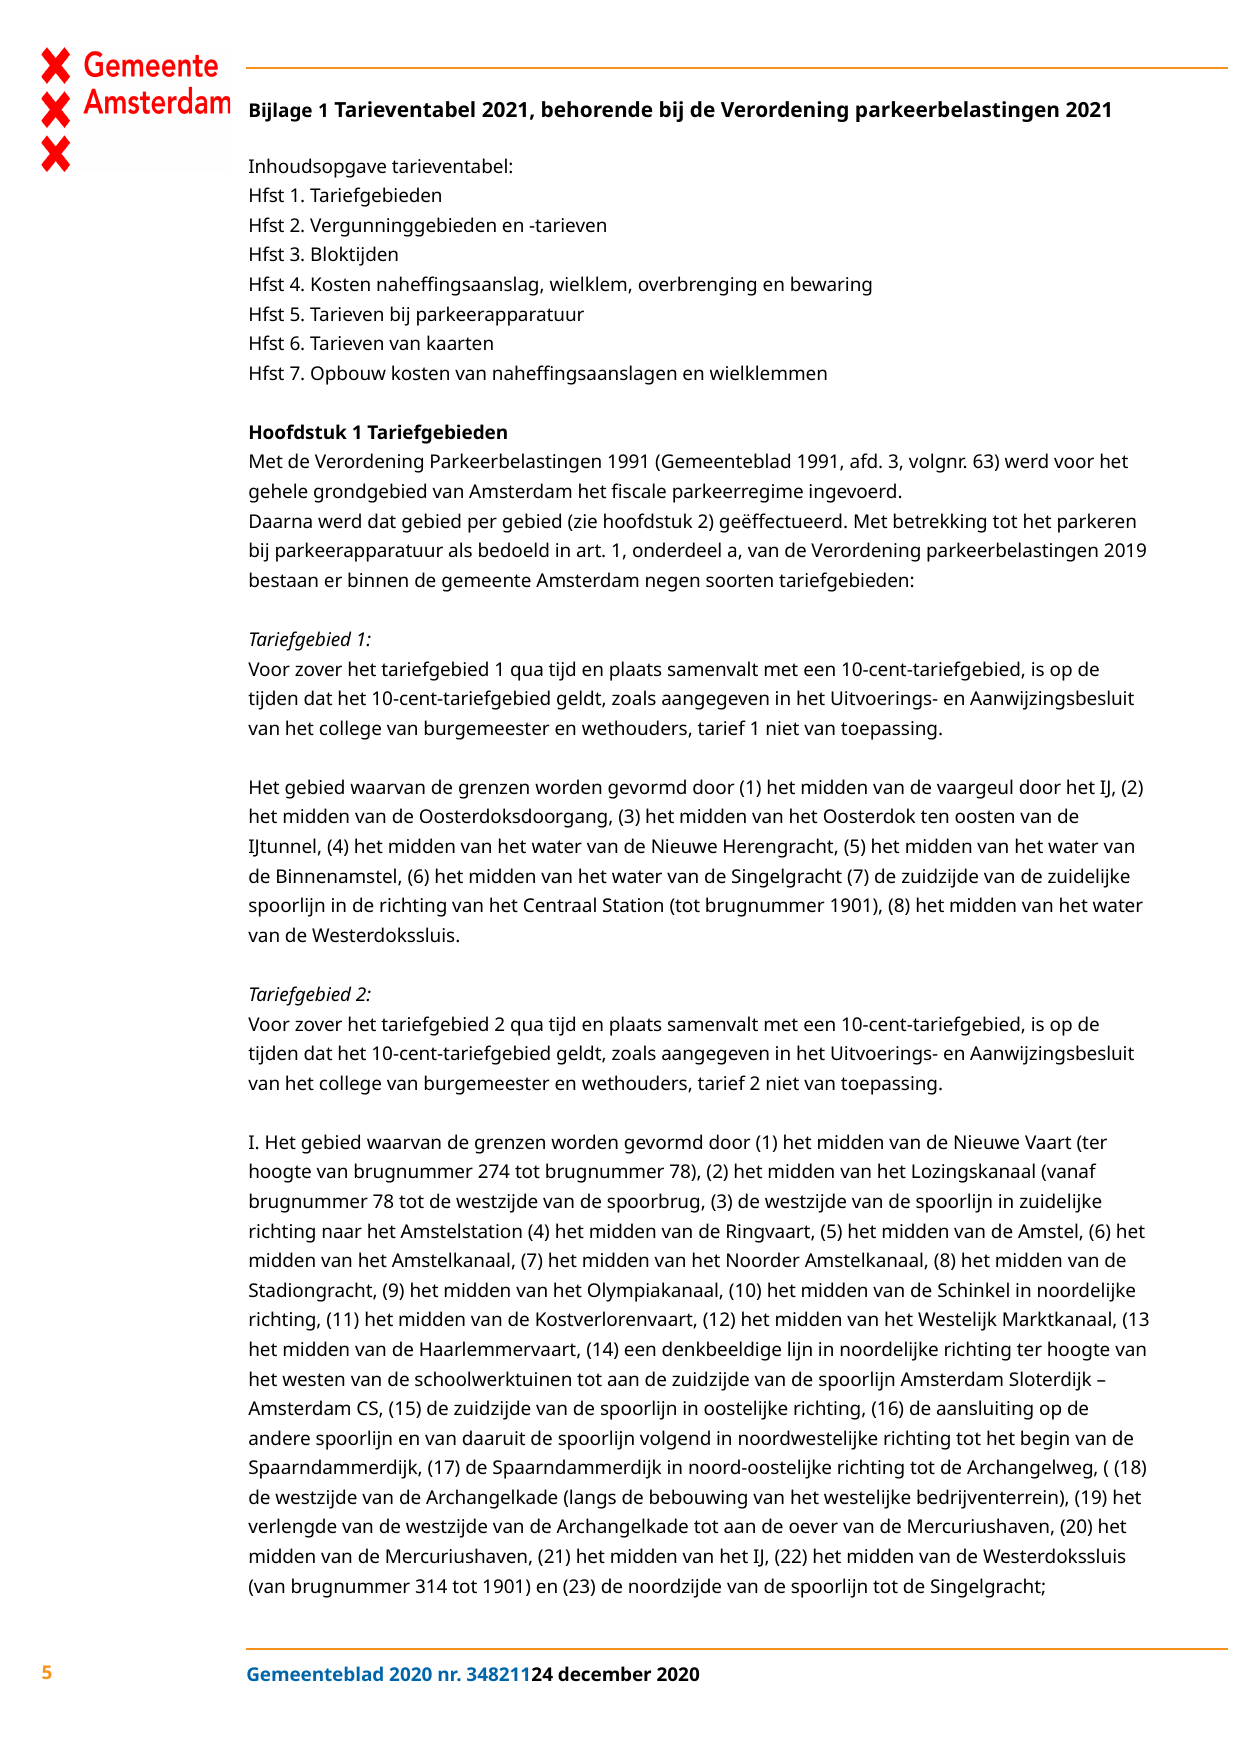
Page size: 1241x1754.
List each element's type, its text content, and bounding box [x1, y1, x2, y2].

text Voor zover het tariefgebied 1 qua tijd en plaats samenvalt met een 10-cent-tariefgebied, is op de tijden dat het 10-cent-tariefgebied geldt, zoals aangegeven in het Uitvoerings- en Aanwijzingsbesluit van het college van burgemeester en wethouders, tarief 1 niet van toepassing. [248, 656, 1152, 741]
text Daarna werd dat gebied per gebied (zie hoofdstuk 2) geëffectueerd. Met betrekking tot het parkeren bij parkeerapparatuur als bedoeld in art. 1, onderdeel a, van de Verordening parkeerbelastingen 2019 bestaan er binnen de gemeente Amsterdam negen soorten tariefgebieden: [248, 508, 1152, 593]
text I. Het gebied waarvan de grenzen worden gevormd door (1) het midden van de Nieuwe Vaart (ter hoogte van brugnummer 274 tot brugnummer 78), (2) het midden van het Lozingskanaal (vanaf brugnummer 78 tot de westzijde van de spoorbrug, (3) de westzijde van de spoorlijn in zuidelijke richting naar het Amstelstation (4) het midden van de Ringvaart, (5) het midden van de Amstel, (6) het midden van het Amstelkanaal, (7) het midden van het Noorder Amstelkanaal, (8) het midden van de Stadiongracht, (9) het midden van het Olympiakanaal, (10) het midden van de Schinkel in noordelijke richting, (11) het midden van de Kostverlorenvaart, (12) het midden van het Westelijk Marktkanaal, (13 het midden van de Haarlemmervaart, (14) een denkbeeldige lijn in noordelijke richting ter hoogte van het westen van de schoolwerktuinen tot aan de zuidzijde van de spoorlijn Amsterdam Sloterdijk – Amsterdam CS, (15) de zuidzijde van de spoorlijn in oostelijke richting, (16) de aansluiting op de andere spoorlijn en van daaruit de spoorlijn volgend in noordwestelijke richting tot het begin van de Spaarndammerdijk, (17) de Spaarndammerdijk in noord-oostelijke richting tot de Archangelweg, ( (18) de westzijde van de Archangelkade (langs de bebouwing van het westelijke bedrijventerrein), (19) het verlengde van de westzijde van de Archangelkade tot aan de oever van de Mercuriushaven, (20) het midden van de Mercuriushaven, (21) het midden van het IJ, (22) het midden van de Westerdokssluis (van brugnummer 314 tot 1901) en (23) de noordzijde van de spoorlijn tot de Singelgracht; [248, 1129, 1152, 1599]
text Inhoudsopgave tarieventabel: [248, 153, 1152, 179]
text Hfst 2. Vergunninggebieden en -tarieven [248, 212, 1152, 238]
text Hfst 6. Tarieven van kaarten [248, 330, 1152, 356]
text Bijlage 1 Tarieventabel 2021, behorende bij de Verordening parkeerbelastingen 2021 [248, 95, 1152, 123]
text Tariefgebied 1: [248, 626, 1152, 652]
text Voor zover het tariefgebied 2 qua tijd en plaats samenvalt met een 10-cent-tariefgebied, is op de tijden dat het 10-cent-tariefgebied geldt, zoals aangegeven in het Uitvoerings- en Aanwijzingsbesluit van het college van burgemeester en wethouders, tarief 2 niet van toepassing. [248, 1011, 1152, 1096]
text Het gebied waarvan de grenzen worden gevormd door (1) het midden van de vaargeul door het IJ, (2) het midden van de Oosterdoksdoorgang, (3) het midden van het Oosterdok ten oosten van de IJtunnel, (4) het midden van het water van de Nieuwe Herengracht, (5) het midden van het water van de Binnenamstel, (6) het midden van het water van de Singelgracht (7) de zuidzijde van de zuidelijke spoorlijn in de richting van het Centraal Station (tot brugnummer 1901), (8) het midden van het water van de Westerdokssluis. [248, 774, 1152, 948]
text Hfst 7. Opbouw kosten van naheffingsaanslagen en wielklemmen [248, 360, 1152, 386]
text Hoofdstuk 1 Tariefgebieden [248, 419, 1152, 445]
text Hfst 1. Tariefgebieden [248, 182, 1152, 208]
text Hfst 3. Bloktijden [248, 242, 1152, 267]
text Met de Verordening Parkeerbelastingen 1991 (Gemeenteblad 1991, afd. 3, volgnr. 63) werd voor het gehele grondgebied van Amsterdam het fiscale parkeerregime ingevoerd. [248, 449, 1152, 504]
text Hfst 4. Kosten naheffingsaanslag, wielklem, overbrenging en bewaring [248, 271, 1152, 297]
picture [41, 47, 231, 172]
text Hfst 5. Tarieven bij parkeerapparatuur [248, 301, 1152, 327]
text Tariefgebied 2: [248, 981, 1152, 1007]
